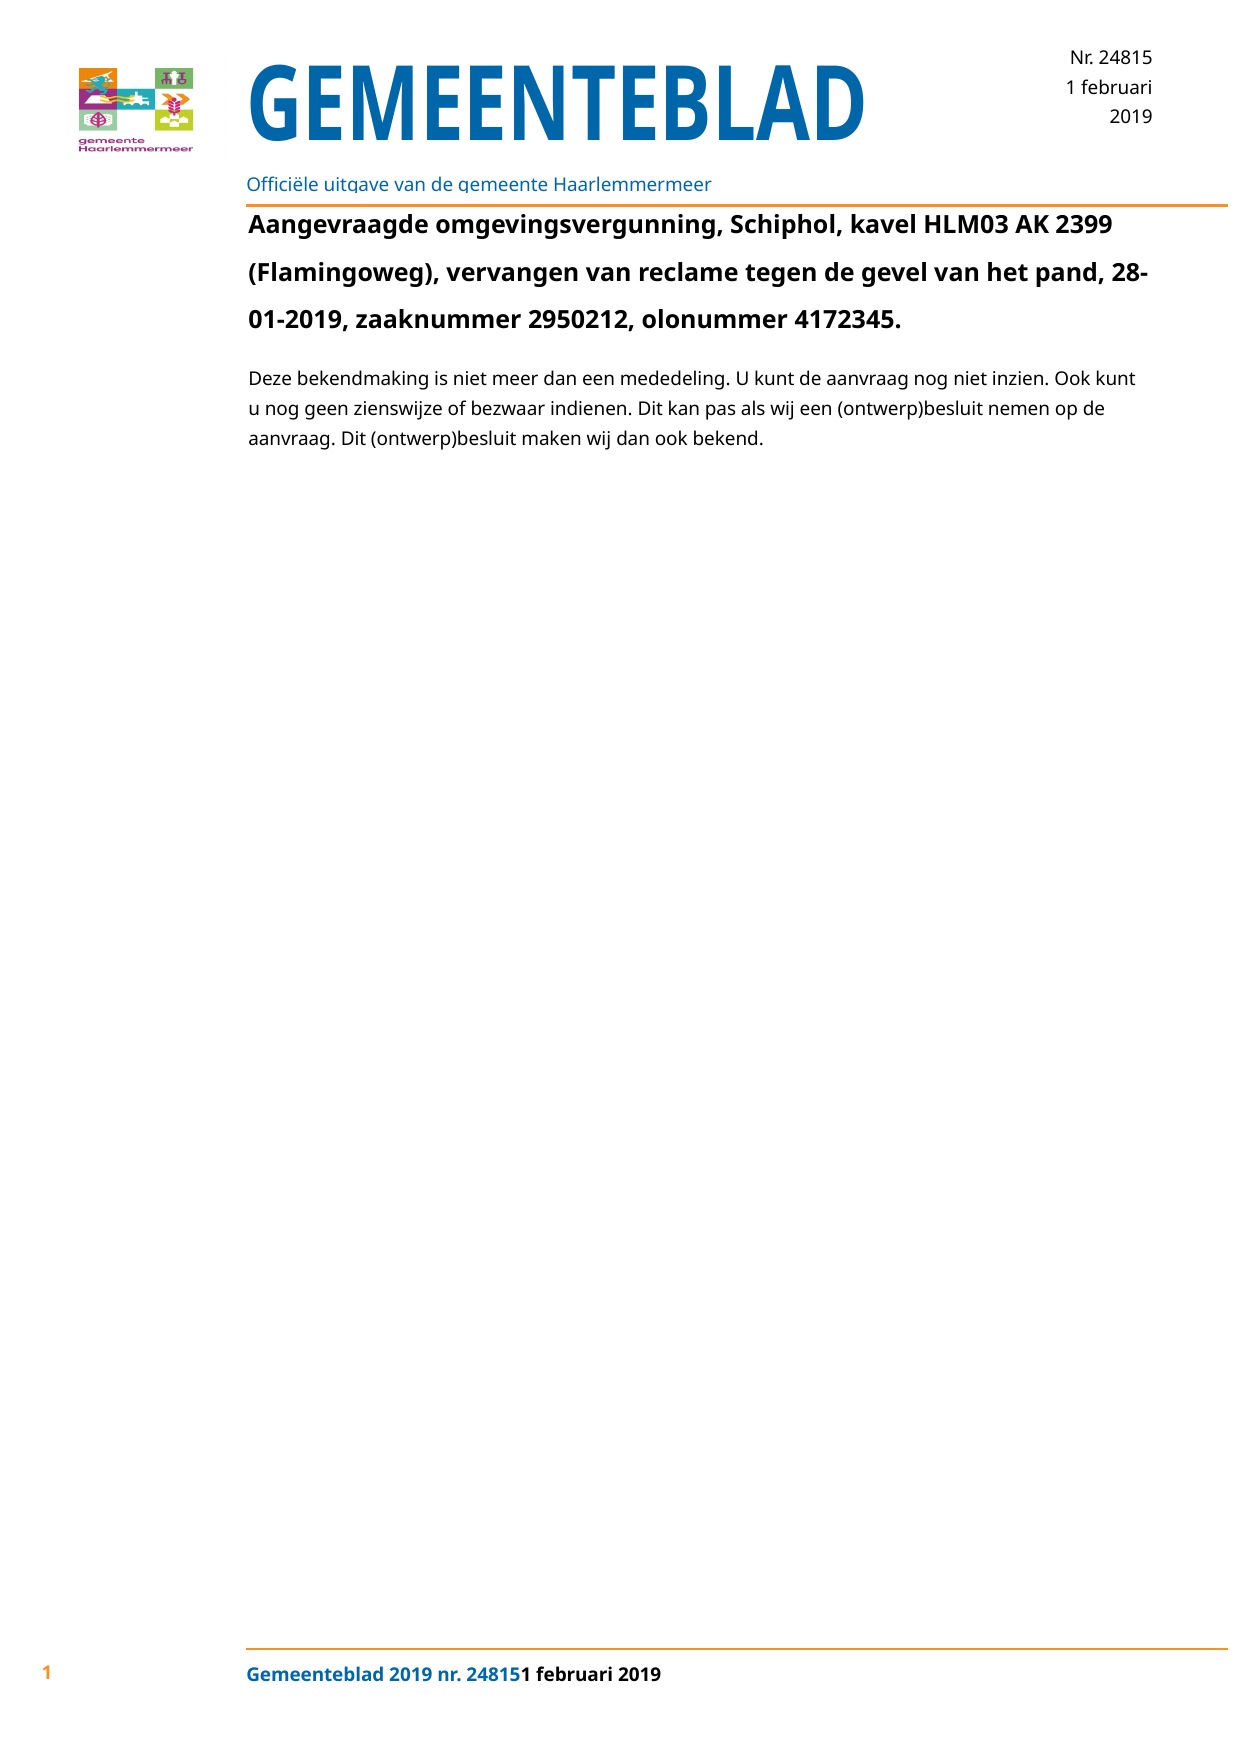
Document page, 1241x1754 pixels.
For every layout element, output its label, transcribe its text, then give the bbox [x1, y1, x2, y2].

picture [41, 47, 231, 172]
text Aangevraagde omgevingsvergunning, Schiphol, kavel HLM03 AK 2399 (Flamingoweg), vervangen van reclame tegen de gevel van het pand, 28-01-2019, zaaknummer 2950212, olonummer 4172345. [248, 207, 1152, 336]
text Deze bekendmaking is niet meer dan een mededeling. U kunt de aanvraag nog niet inzien. Ook kunt u nog geen zienswijze of bezwaar indienen. Dit kan pas als wij een (ontwerp)besluit nemen op de aanvraag. Dit (ontwerp)besluit maken wij dan ook bekend. [248, 366, 1152, 450]
